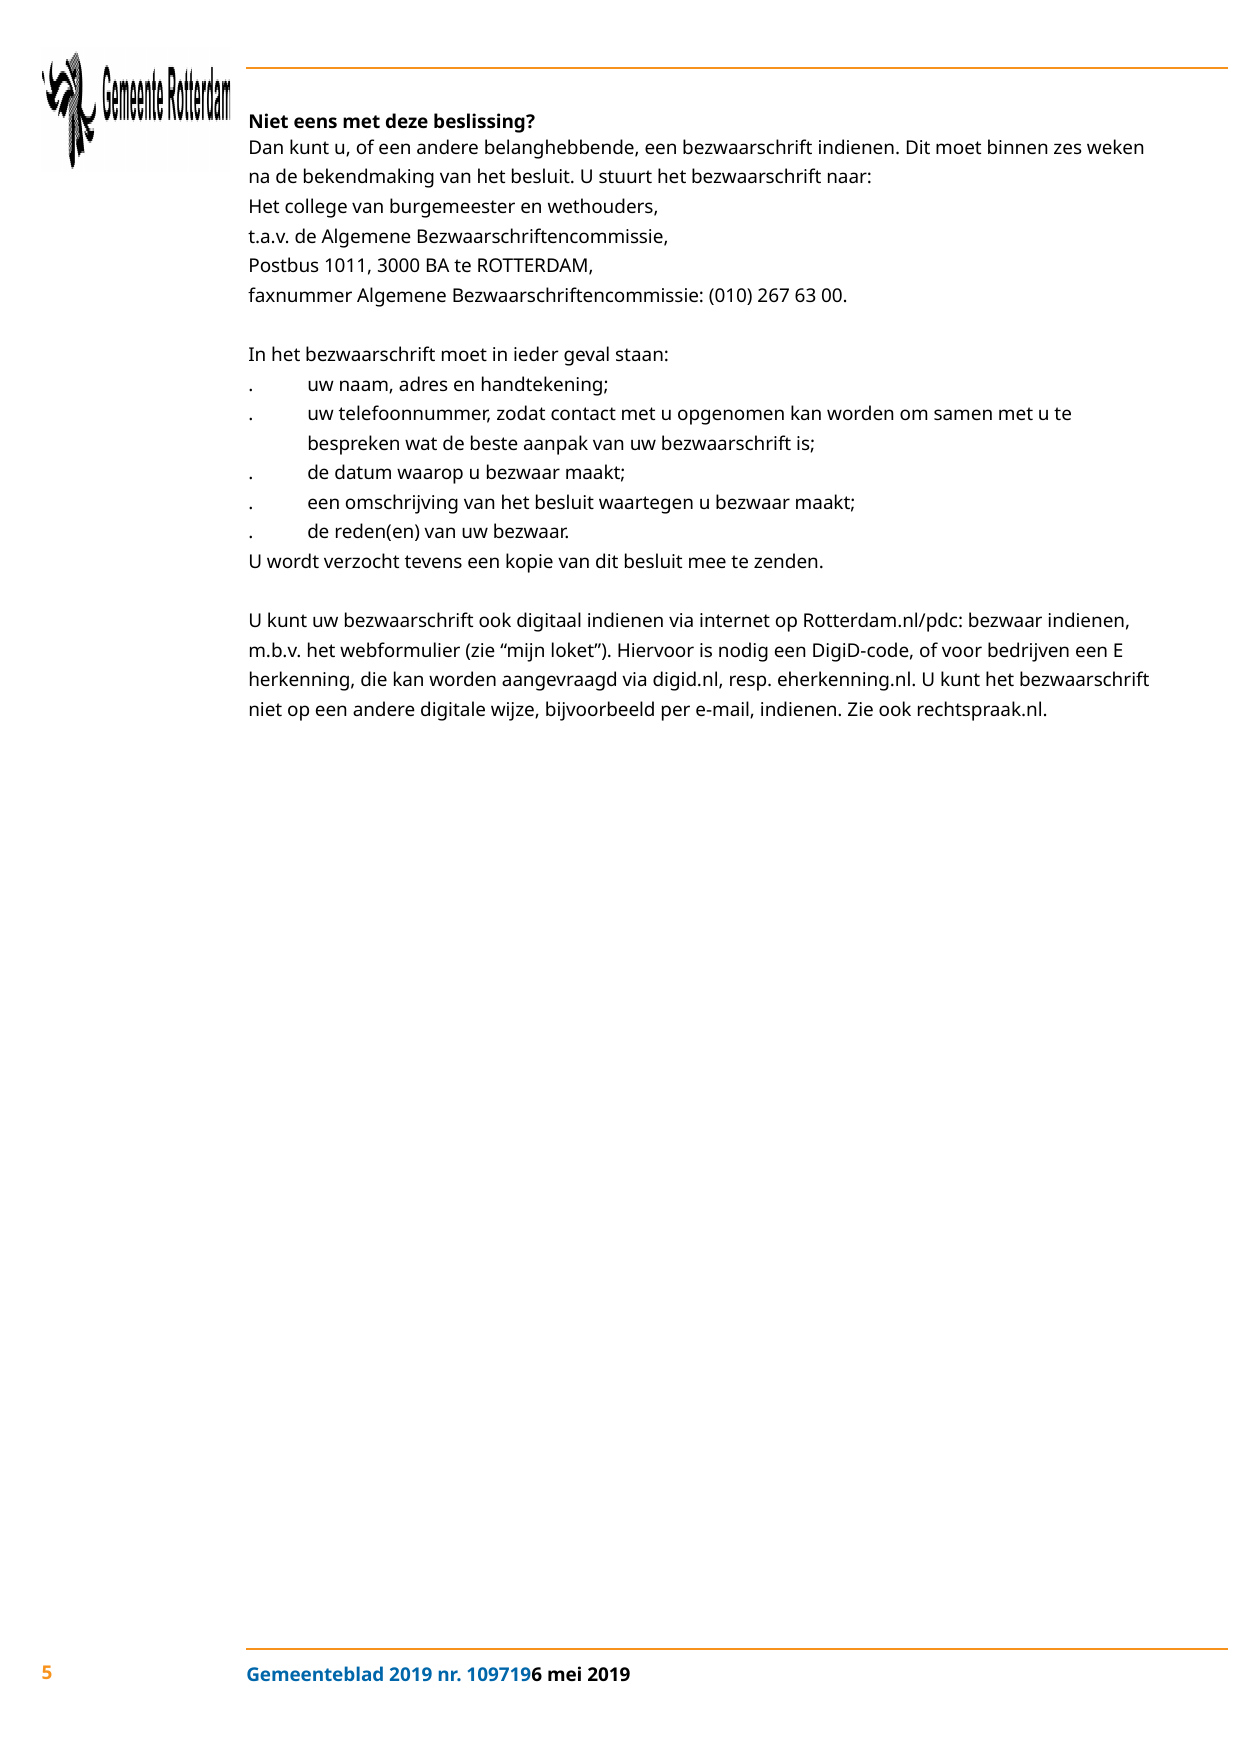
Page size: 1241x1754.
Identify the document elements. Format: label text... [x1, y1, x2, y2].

text Dan kunt u, of een andere belanghebbende, een bezwaarschrift indienen. Dit moet binnen zes weken na de bekendmaking van het besluit. U stuurt het bezwaarschrift naar: [248, 134, 1152, 189]
list de reden(en) van uw bezwaar. [248, 519, 1152, 544]
text U wordt verzocht tevens een kopie van dit besluit mee te zenden. [248, 548, 1152, 574]
list uw telefoonnummer, zodat contact met u opgenomen kan worden om samen met u te bespreken wat de beste aanpak van uw bezwaarschrift is; [248, 400, 1152, 456]
text Postbus 1011, 3000 BA te ROTTERDAM, [248, 252, 1152, 278]
list een omschrijving van het besluit waartegen u bezwaar maakt; [248, 489, 1152, 515]
text faxnummer Algemene Bezwaarschriftencommissie: (010) 267 63 00. [248, 282, 1152, 308]
picture [41, 47, 231, 172]
text t.a.v. de Algemene Bezwaarschriftencommissie, [248, 223, 1152, 249]
list uw naam, adres en handtekening; [248, 371, 1152, 397]
text In het bezwaarschrift moet in ieder geval staan: [248, 341, 1152, 367]
list de datum waarop u bezwaar maakt; [248, 459, 1152, 485]
text Het college van burgemeester en wethouders, [248, 193, 1152, 219]
text U kunt uw bezwaarschrift ook digitaal indienen via internet op Rotterdam.nl/pdc: bezwaar indienen, m.b.v. het webformulier (zie “mijn loket”). Hiervoor is nodig een DigiD-code, of voor bedrijven een E herkenning, die kan worden aangevraagd via digid.nl, resp. eherkenning.nl. U kunt het bezwaarschrift niet op een andere digitale wijze, bijvoorbeeld per e-mail, indienen. Zie ook rechtspraak.nl. [248, 607, 1152, 722]
text Niet eens met deze beslissing? [248, 108, 1152, 134]
